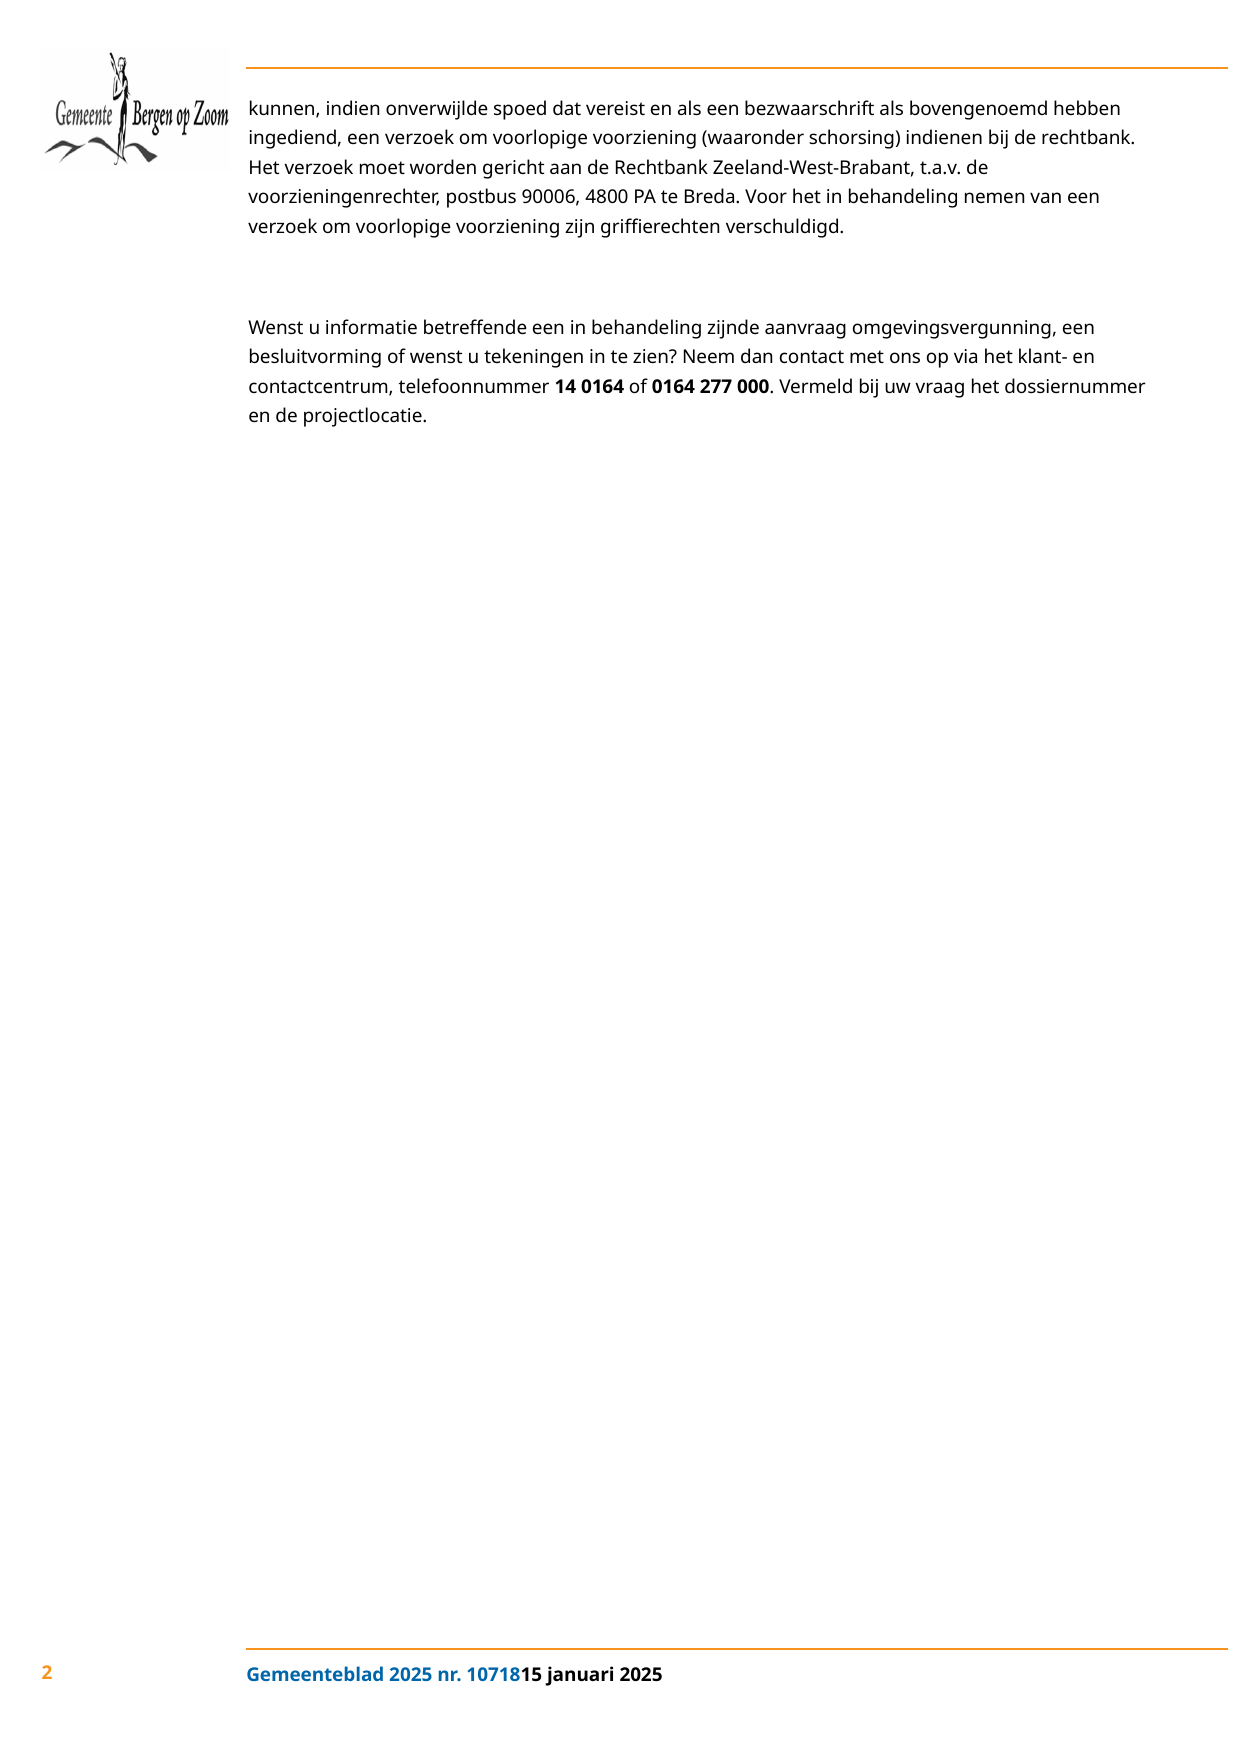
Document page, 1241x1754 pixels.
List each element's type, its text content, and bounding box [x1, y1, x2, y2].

text kunnen, indien onverwijlde spoed dat vereist en als een bezwaarschrift als bovengenoemd hebben ingediend, een verzoek om voorlopige voorziening (waaronder schorsing) indienen bij de rechtbank. Het verzoek moet worden gericht aan de Rechtbank Zeeland-West-Brabant, t.a.v. de voorzieningenrechter, postbus 90006, 4800 PA te Breda. Voor het in behandeling nemen van een verzoek om voorlopige voorziening zijn griffierechten verschuldigd. [248, 95, 1152, 239]
picture [41, 47, 231, 172]
text Wenst u informatie betreffende een in behandeling zijnde aanvraag omgevingsvergunning, een besluitvorming of wenst u tekeningen in te zien? Neem dan contact met ons op via het klant- en contactcentrum, telefoonnummer 14 0164 of 0164 277 000. Vermeld bij uw vraag het dossiernummer en de projectlocatie. [248, 314, 1152, 428]
